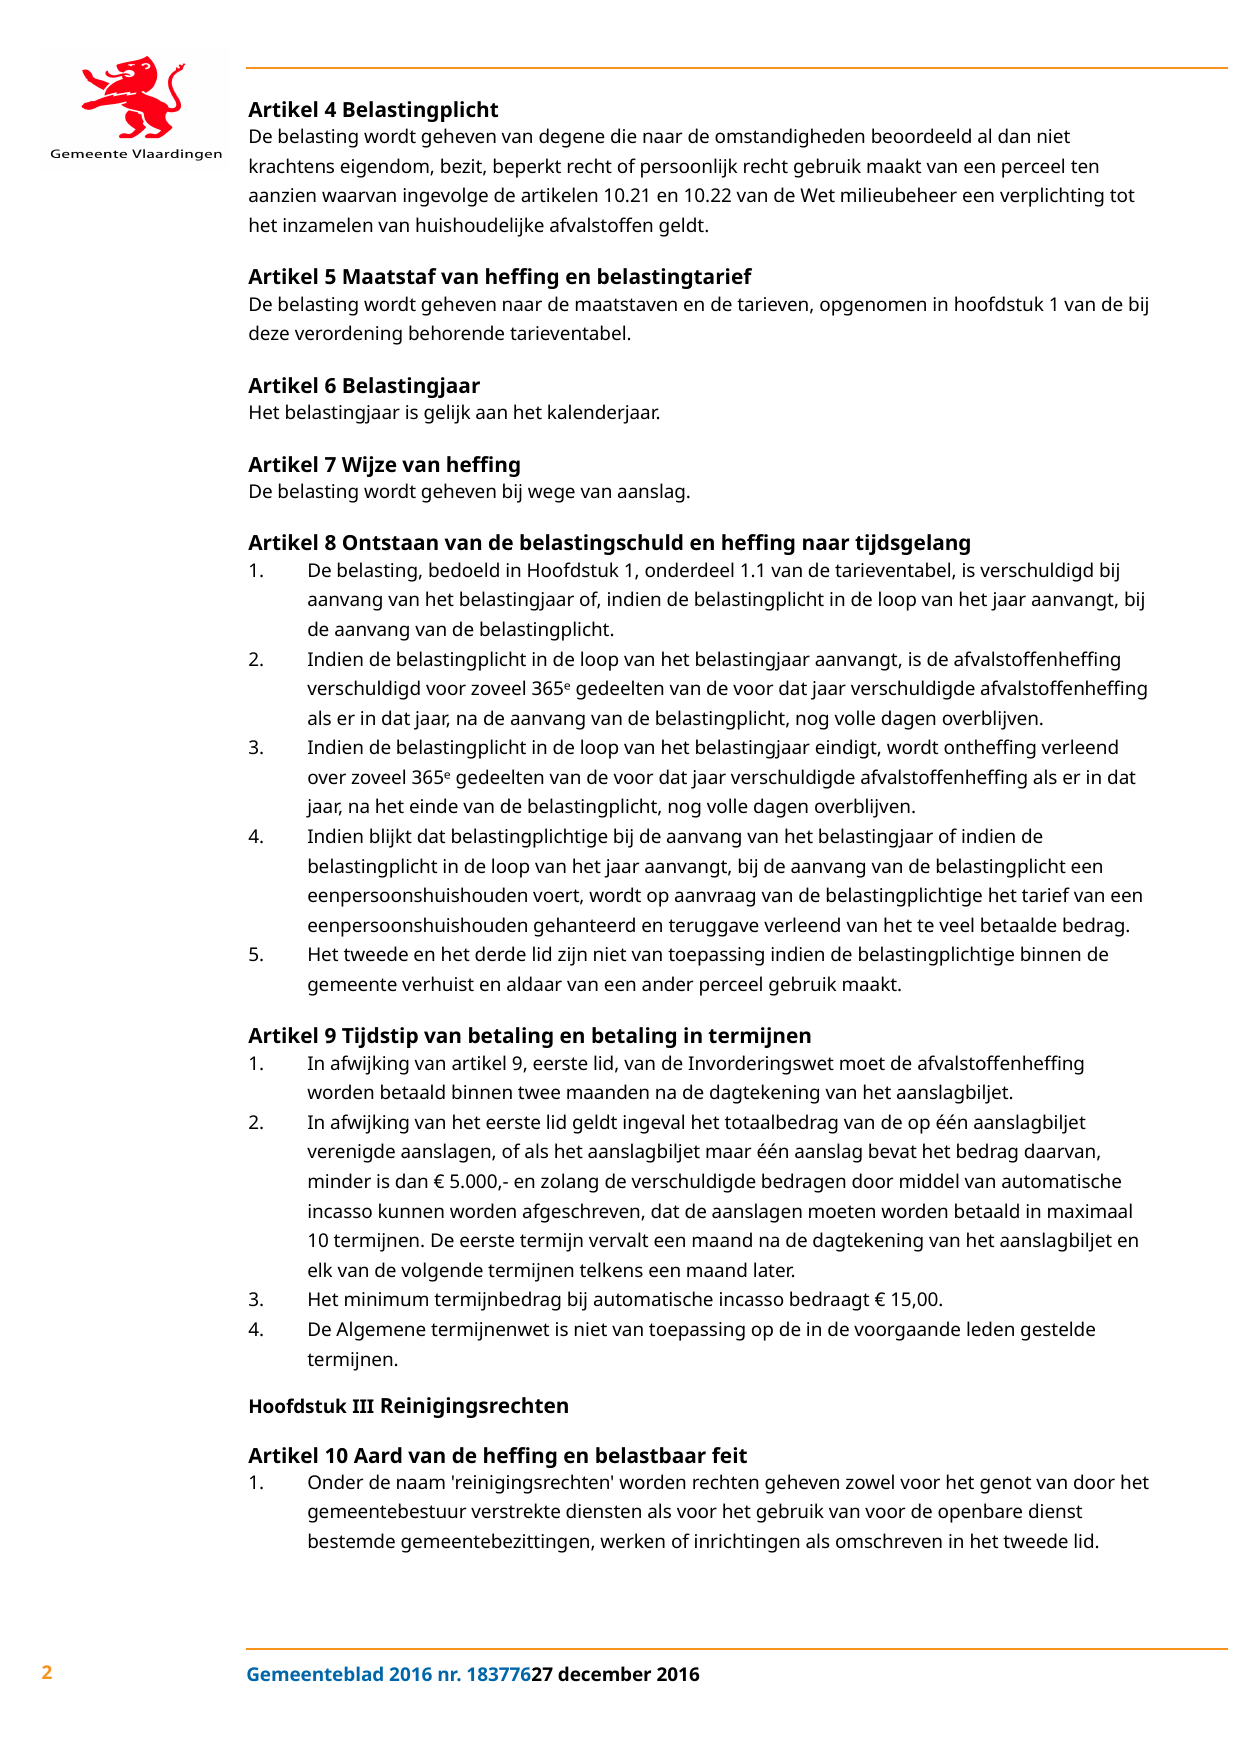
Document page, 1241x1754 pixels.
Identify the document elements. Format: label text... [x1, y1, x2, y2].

list Indien de belastingplicht in de loop van het belastingjaar aanvangt, is de afvalstoffenheffing verschuldigd voor zoveel 365ᵉ gedeelten van de voor dat jaar verschuldigde afvalstoffenheffing als er in dat jaar, na de aanvang van de belastingplicht, nog volle dagen overblijven. [248, 646, 1152, 731]
list De belasting, bedoeld in Hoofdstuk 1, onderdeel 1.1 van de tarieventabel, is verschuldigd bij aanvang van het belastingjaar of, indien de belastingplicht in de loop van het jaar aanvangt, bij de aanvang van de belastingplicht. [248, 557, 1152, 642]
list Indien blijkt dat belastingplichtige bij de aanvang van het belastingjaar of indien de belastingplicht in de loop van het jaar aanvangt, bij de aanvang van de belastingplicht een eenpersoonshuishouden voert, wordt op aanvraag van de belastingplichtige het tarief van een eenpersoonshuishouden gehanteerd en teruggave verleend van het te veel betaalde bedrag. [248, 823, 1152, 938]
list Het minimum termijnbedrag bij automatische incasso bedraagt € 15,00. [248, 1287, 1152, 1312]
text Artikel 10 Aard van de heffing en belastbaar feit [248, 1441, 1152, 1469]
text De belasting wordt geheven naar de maatstaven en de tarieven, opgenomen in hoofdstuk 1 van de bij deze verordening behorende tarieventabel. [248, 291, 1152, 346]
text Artikel 4 Belastingplicht [248, 95, 1152, 123]
text Het belastingjaar is gelijk aan het kalenderjaar. [248, 399, 1152, 425]
text De belasting wordt geheven van degene die naar de omstandigheden beoordeeld al dan niet krachtens eigendom, bezit, beperkt recht of persoonlijk recht gebruik maakt van een perceel ten aanzien waarvan ingevolge de artikelen 10.21 en 10.22 van de Wet milieubeheer een verplichting tot het inzamelen van huishoudelijke afvalstoffen geldt. [248, 123, 1152, 238]
text Artikel 6 Belastingjaar [248, 371, 1152, 399]
text Hoofdstuk III Reinigingsrechten [248, 1391, 1152, 1420]
list Het tweede en het derde lid zijn niet van toepassing indien de belastingplichtige binnen de gemeente verhuist en aldaar van een ander perceel gebruik maakt. [248, 942, 1152, 997]
list In afwijking van het eerste lid geldt ingeval het totaalbedrag van de op één aanslagbiljet verenigde aanslagen, of als het aanslagbiljet maar één aanslag bevat het bedrag daarvan, minder is dan € 5.000,- en zolang de verschuldigde bedragen door middel van automatische incasso kunnen worden afgeschreven, dat de aanslagen moeten worden betaald in maximaal 10 termijnen. De eerste termijn vervalt een maand na de dagtekening van het aanslagbiljet en elk van de volgende termijnen telkens een maand later. [248, 1109, 1152, 1283]
text Artikel 8 Ontstaan van de belastingschuld en heffing naar tijdsgelang [248, 528, 1152, 557]
list De Algemene termijnenwet is niet van toepassing op de in de voorgaande leden gestelde termijnen. [248, 1316, 1152, 1372]
text Artikel 9 Tijdstip van betaling en betaling in termijnen [248, 1022, 1152, 1050]
picture [41, 47, 231, 172]
text Artikel 7 Wijze van heffing [248, 450, 1152, 478]
list Indien de belastingplicht in de loop van het belastingjaar eindigt, wordt ontheffing verleend over zoveel 365ᵉ gedeelten van de voor dat jaar verschuldigde afvalstoffenheffing als er in dat jaar, na het einde van de belastingplicht, nog volle dagen overblijven. [248, 734, 1152, 819]
list In afwijking van artikel 9, eerste lid, van de Invorderingswet moet de afvalstoffenheffing worden betaald binnen twee maanden na de dagtekening van het aanslagbiljet. [248, 1050, 1152, 1105]
text Artikel 5 Maatstaf van heffing en belastingtarief [248, 262, 1152, 291]
text De belasting wordt geheven bij wege van aanslag. [248, 478, 1152, 504]
list Onder de naam 'reinigingsrechten' worden rechten geheven zowel voor het genot van door het gemeentebestuur verstrekte diensten als voor het gebruik van voor de openbare dienst bestemde gemeentebezittingen, werken of inrichtingen als omschreven in het tweede lid. [248, 1469, 1152, 1554]
